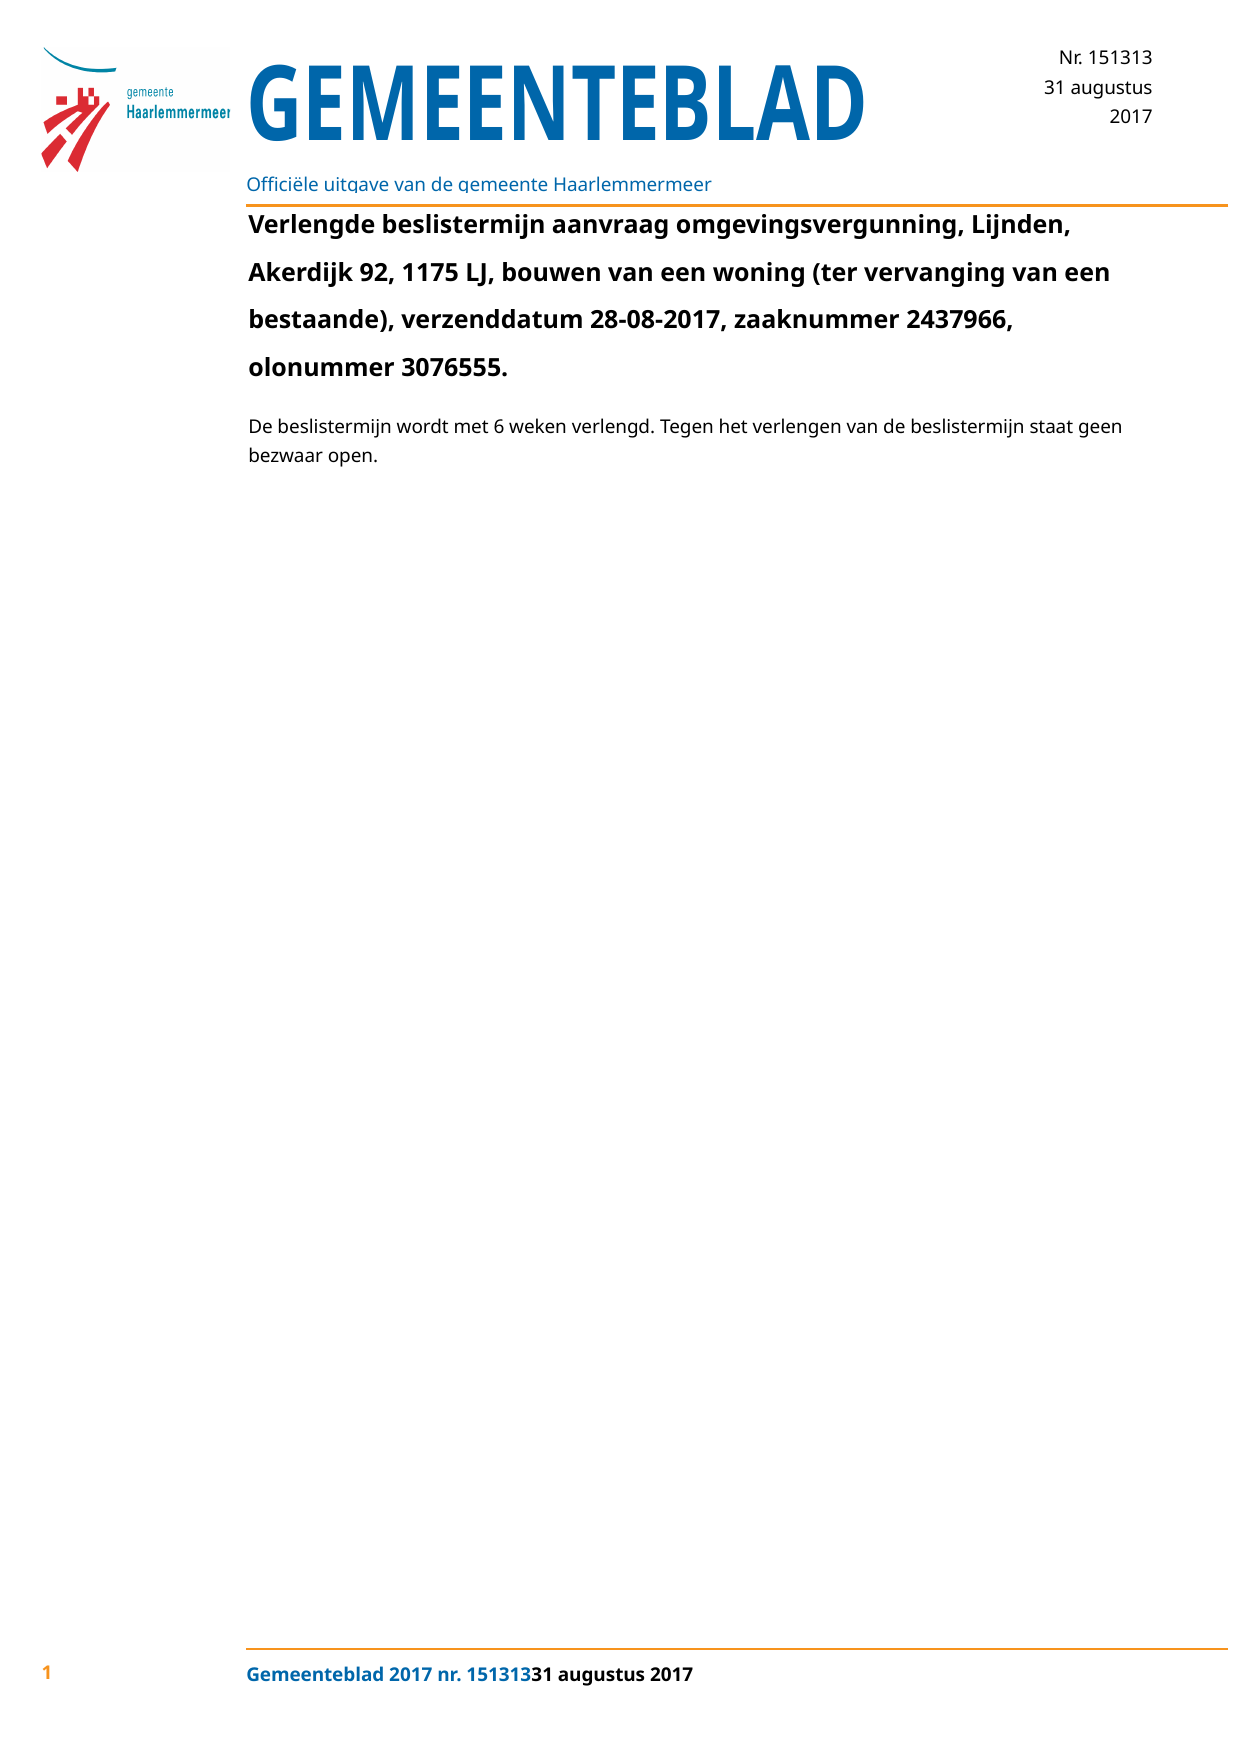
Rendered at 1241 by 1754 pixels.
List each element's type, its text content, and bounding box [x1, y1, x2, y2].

text Verlengde beslistermijn aanvraag omgevingsvergunning, Lijnden, Akerdijk 92, 1175 LJ, bouwen van een woning (ter vervanging van een bestaande), verzenddatum 28-08-2017, zaaknummer 2437966, olonummer 3076555. [248, 207, 1152, 384]
text De beslistermijn wordt met 6 weken verlengd. Tegen het verlengen van de beslistermijn staat geen bezwaar open. [248, 413, 1152, 468]
picture [41, 47, 231, 172]
